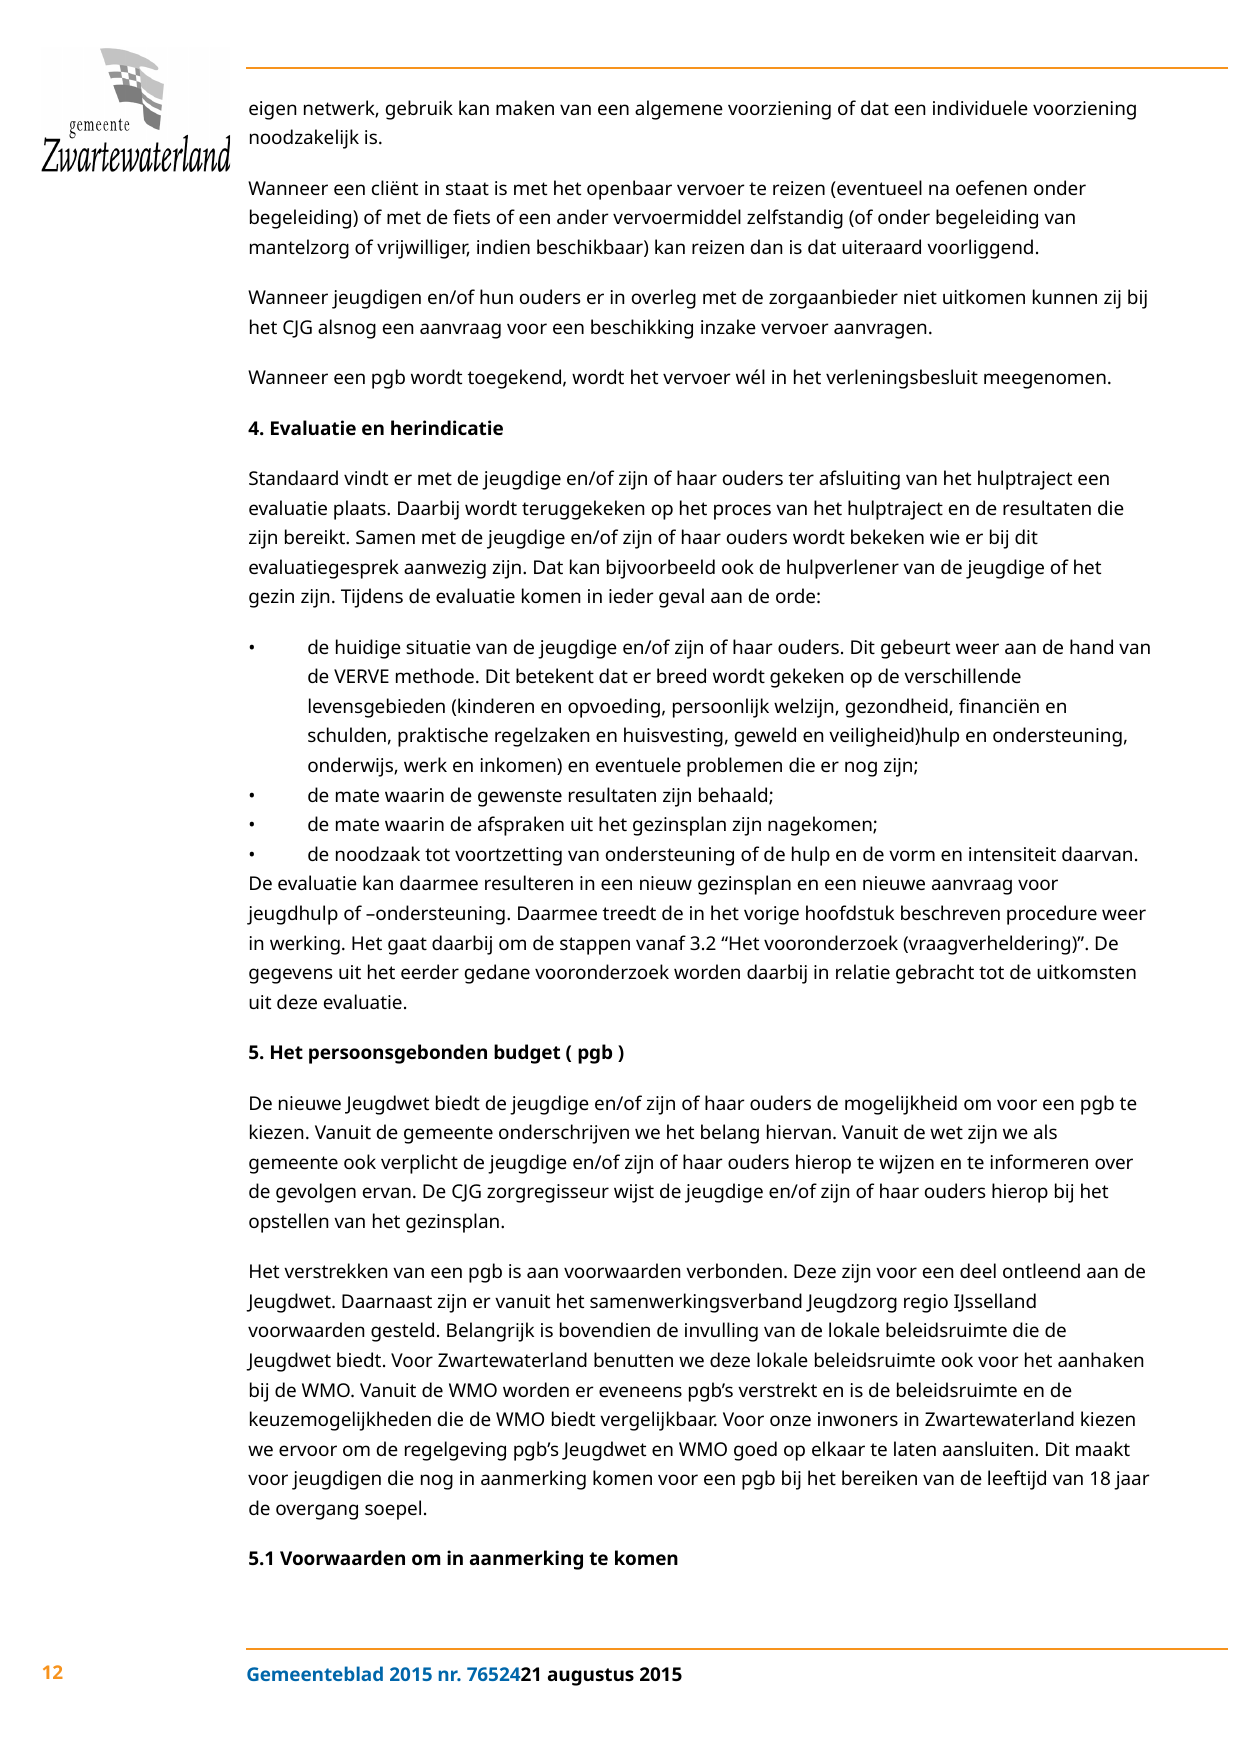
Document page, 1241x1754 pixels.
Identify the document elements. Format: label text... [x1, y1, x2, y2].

list de mate waarin de gewenste resultaten zijn behaald; [248, 782, 1152, 808]
text Het verstrekken van een pgb is aan voorwaarden verbonden. Deze zijn voor een deel ontleend aan de Jeugdwet. Daarnaast zijn er vanuit het samenwerkingsverband Jeugdzorg regio IJsselland voorwaarden gesteld. Belangrijk is bovendien de invulling van de lokale beleidsruimte die de Jeugdwet biedt. Voor Zwartewaterland benutten we deze lokale beleidsruimte ook voor het aanhaken bij de WMO. Vanuit de WMO worden er eveneens pgb’s verstrekt en is de beleidsruimte en de keuzemogelijkheden die de WMO biedt vergelijkbaar. Voor onze inwoners in Zwartewaterland kiezen we ervoor om de regelgeving pgb’s Jeugdwet en WMO goed op elkaar te laten aansluiten. Dit maakt voor jeugdigen die nog in aanmerking komen voor een pgb bij het bereiken van de leeftijd van 18 jaar de overgang soepel. [248, 1258, 1152, 1521]
text 4. Evaluatie en herindicatie [248, 415, 1152, 441]
list de mate waarin de afspraken uit het gezinsplan zijn nagekomen; [248, 811, 1152, 837]
text eigen netwerk, gebruik kan maken van een algemene voorziening of dat een individuele voorziening noodzakelijk is. [248, 95, 1152, 150]
list de noodzaak tot voortzetting van ondersteuning of de hulp en de vorm en intensiteit daarvan. [248, 841, 1152, 867]
text De nieuwe Jeugdwet biedt de jeugdige en/of zijn of haar ouders de mogelijkheid om voor een pgb te kiezen. Vanuit de gemeente onderschrijven we het belang hiervan. Vanuit de wet zijn we als gemeente ook verplicht de jeugdige en/of zijn of haar ouders hierop te wijzen en te informeren over de gevolgen ervan. De CJG zorgregisseur wijst de jeugdige en/of zijn of haar ouders hierop bij het opstellen van het gezinsplan. [248, 1090, 1152, 1234]
list de huidige situatie van de jeugdige en/of zijn of haar ouders. Dit gebeurt weer aan de hand van de VERVE methode. Dit betekent dat er breed wordt gekeken op de verschillende levensgebieden (kinderen en opvoeding, persoonlijk welzijn, gezondheid, financiën en schulden, praktische regelzaken en huisvesting, geweld en veiligheid)hulp en ondersteuning, onderwijs, werk en inkomen) en eventuele problemen die er nog zijn; [248, 634, 1152, 778]
text 5.1 Voorwaarden om in aanmerking te komen [248, 1546, 1152, 1571]
text 5. Het persoonsgebonden budget ( pgb ) [248, 1039, 1152, 1065]
text Wanneer jeugdigen en/of hun ouders er in overleg met de zorgaanbieder niet uitkomen kunnen zij bij het CJG alsnog een aanvraag voor een beschikking inzake vervoer aanvragen. [248, 284, 1152, 340]
picture [41, 47, 231, 172]
text Standaard vindt er met de jeugdige en/of zijn of haar ouders ter afsluiting van het hulptraject een evaluatie plaats. Daarbij wordt teruggekeken op het proces van het hulptraject en de resultaten die zijn bereikt. Samen met de jeugdige en/of zijn of haar ouders wordt bekeken wie er bij dit evaluatiegesprek aanwezig zijn. Dat kan bijvoorbeeld ook de hulpverlener van de jeugdige of het gezin zijn. Tijdens de evaluatie komen in ieder geval aan de orde: [248, 465, 1152, 609]
text De evaluatie kan daarmee resulteren in een nieuw gezinsplan en een nieuwe aanvraag voor jeugdhulp of –ondersteuning. Daarmee treedt de in het vorige hoofdstuk beschreven procedure weer in werking. Het gaat daarbij om de stappen vanaf 3.2 “Het vooronderzoek (vraagverheldering)”. De gegevens uit het eerder gedane vooronderzoek worden daarbij in relatie gebracht tot de uitkomsten uit deze evaluatie. [248, 871, 1152, 1015]
text Wanneer een pgb wordt toegekend, wordt het vervoer wél in het verleningsbesluit meegenomen. [248, 364, 1152, 390]
text Wanneer een cliënt in staat is met het openbaar vervoer te reizen (eventueel na oefenen onder begeleiding) of met de fiets of een ander vervoermiddel zelfstandig (of onder begeleiding van mantelzorg of vrijwilliger, indien beschikbaar) kan reizen dan is dat uiteraard voorliggend. [248, 175, 1152, 260]
